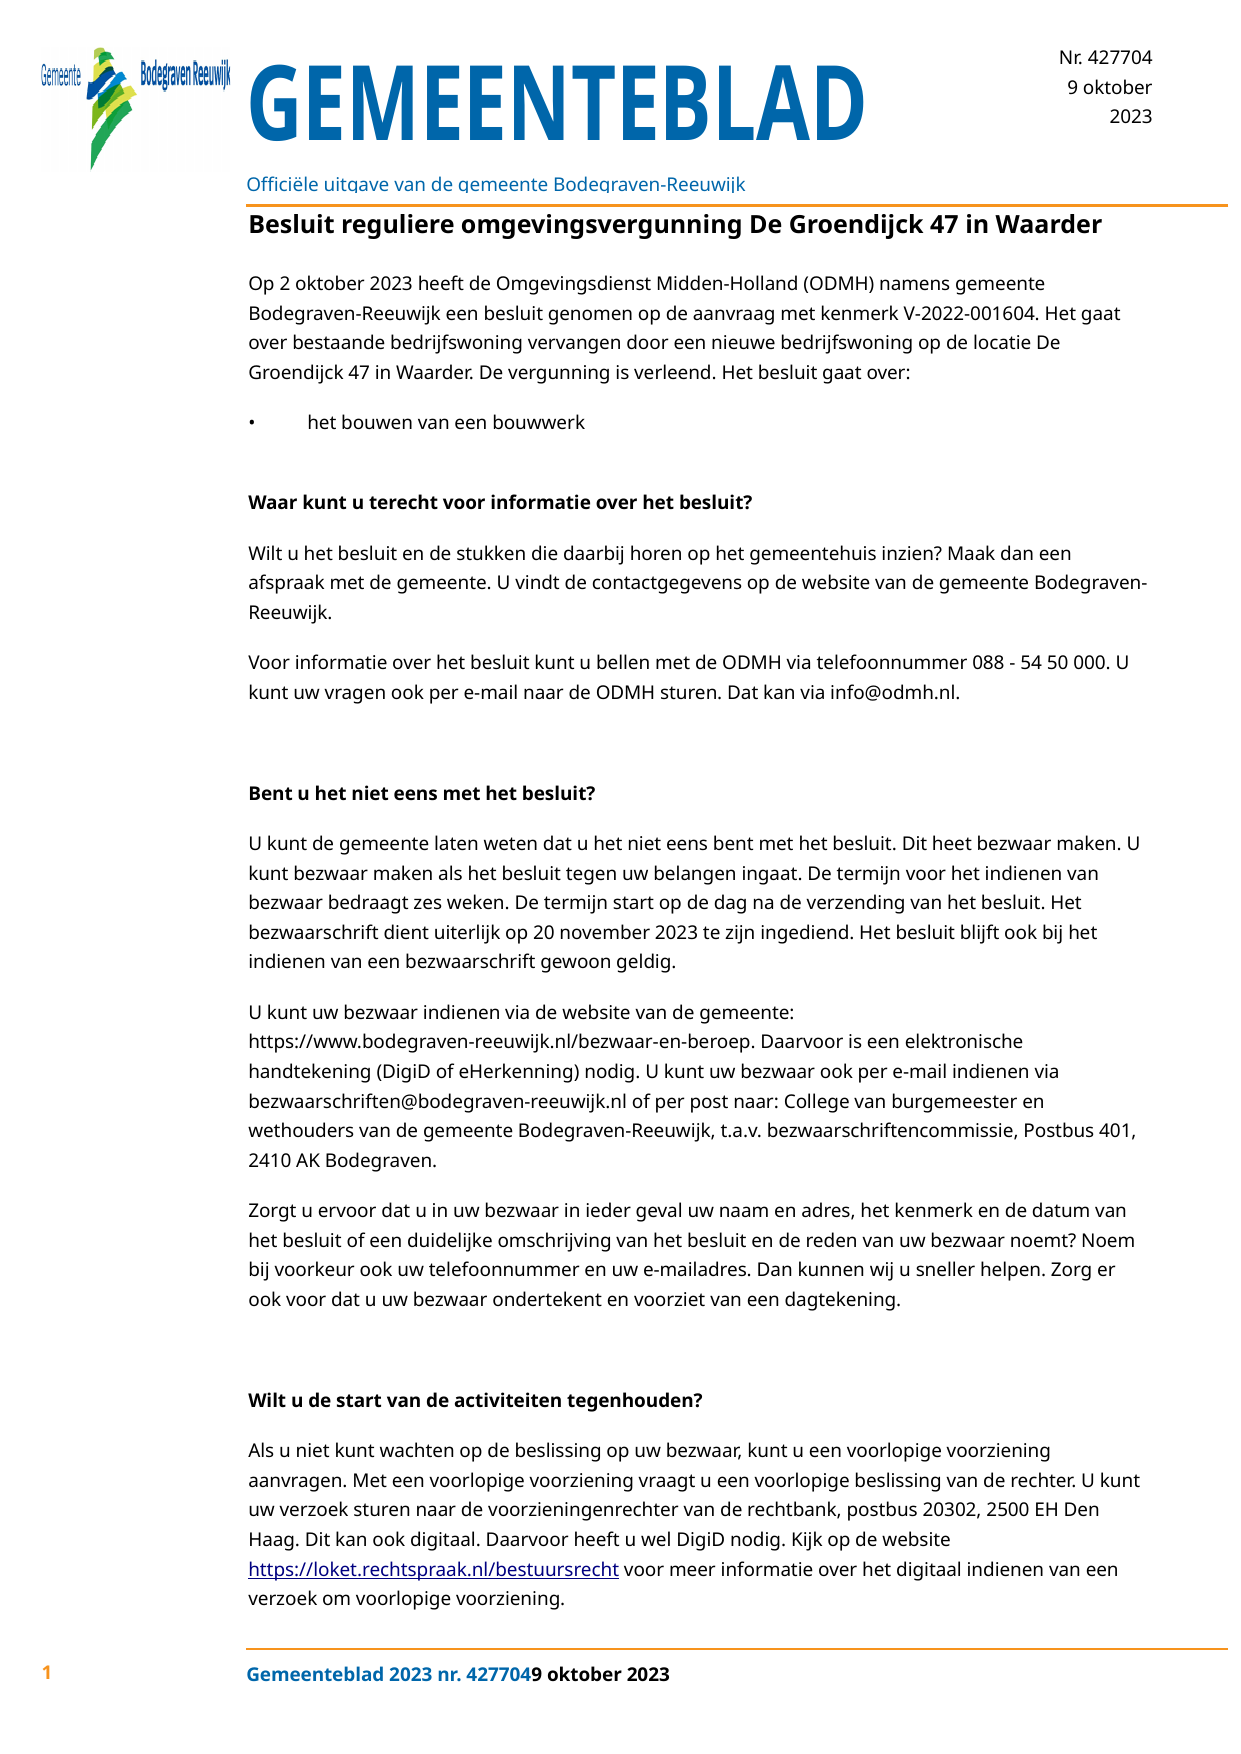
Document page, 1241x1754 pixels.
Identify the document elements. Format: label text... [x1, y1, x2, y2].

text Op 2 oktober 2023 heeft de Omgevingsdienst Midden-Holland (ODMH) namens gemeente Bodegraven-Reeuwijk een besluit genomen op de aanvraag met kenmerk V-2022-001604. Het gaat over bestaande bedrijfswoning vervangen door een nieuwe bedrijfswoning op de locatie De Groendijck 47 in Waarder. De vergunning is verleend. Het besluit gaat over: [248, 270, 1152, 385]
text Wilt u het besluit en de stukken die daarbij horen op het gemeentehuis inzien? Maak dan een afspraak met de gemeente. U vindt de contactgegevens op de website van de gemeente Bodegraven-Reeuwijk. [248, 540, 1152, 625]
text Bent u het niet eens met het besluit? [248, 780, 1152, 806]
text Voor informatie over het besluit kunt u bellen met de ODMH via telefoonnummer 088 - 54 50 000. U kunt uw vragen ook per e-mail naar de ODMH sturen. Dat kan via info@odmh.nl. [248, 649, 1152, 705]
text Besluit reguliere omgevingsvergunning De Groendijck 47 in Waarder [248, 207, 1152, 241]
text U kunt de gemeente laten weten dat u het niet eens bent met het besluit. Dit heet bezwaar maken. U kunt bezwaar maken als het besluit tegen uw belangen ingaat. De termijn voor het indienen van bezwaar bedraagt zes weken. De termijn start op de dag na de verzending van het besluit. Het bezwaarschrift dient uiterlijk op 20 november 2023 te zijn ingediend. Het besluit blijft ook bij het indienen van een bezwaarschrift gewoon geldig. [248, 830, 1152, 974]
text Waar kunt u terecht voor informatie over het besluit? [248, 489, 1152, 515]
text U kunt uw bezwaar indienen via de website van de gemeente: https://www.bodegraven-reeuwijk.nl/bezwaar-en-beroep. Daarvoor is een elektronische handtekening (DigiD of eHerkenning) nodig. U kunt uw bezwaar ook per e-mail indienen via bezwaarschriften@bodegraven-reeuwijk.nl of per post naar: College van burgemeester en wethouders van de gemeente Bodegraven-Reeuwijk, t.a.v. bezwaarschriftencommissie, Postbus 401, 2410 AK Bodegraven. [248, 999, 1152, 1173]
picture [41, 47, 231, 172]
text Als u niet kunt wachten op de beslissing op uw bezwaar, kunt u een voorlopige voorziening aanvragen. Met een voorlopige voorziening vraagt u een voorlopige beslissing van de rechter. U kunt uw verzoek sturen naar de voorzieningenrechter van de rechtbank, postbus 20302, 2500 EH Den Haag. Dit kan ook digitaal. Daarvoor heeft u wel DigiD nodig. Kijk op de website https://loket.rechtspraak.nl/bestuursrecht voor meer informatie over het digitaal indienen van een verzoek om voorlopige voorziening. [248, 1437, 1152, 1611]
text Zorgt u ervoor dat u in uw bezwaar in ieder geval uw naam en adres, het kenmerk en de datum van het besluit of een duidelijke omschrijving van het besluit en de reden van uw bezwaar noemt? Noem bij voorkeur ook uw telefoonnummer en uw e-mailadres. Dan kunnen wij u sneller helpen. Zorg er ook voor dat u uw bezwaar ondertekent en voorziet van een dagtekening. [248, 1197, 1152, 1312]
text Wilt u de start van de activiteiten tegenhouden? [248, 1387, 1152, 1413]
list het bouwen van een bouwwerk [248, 409, 1152, 435]
